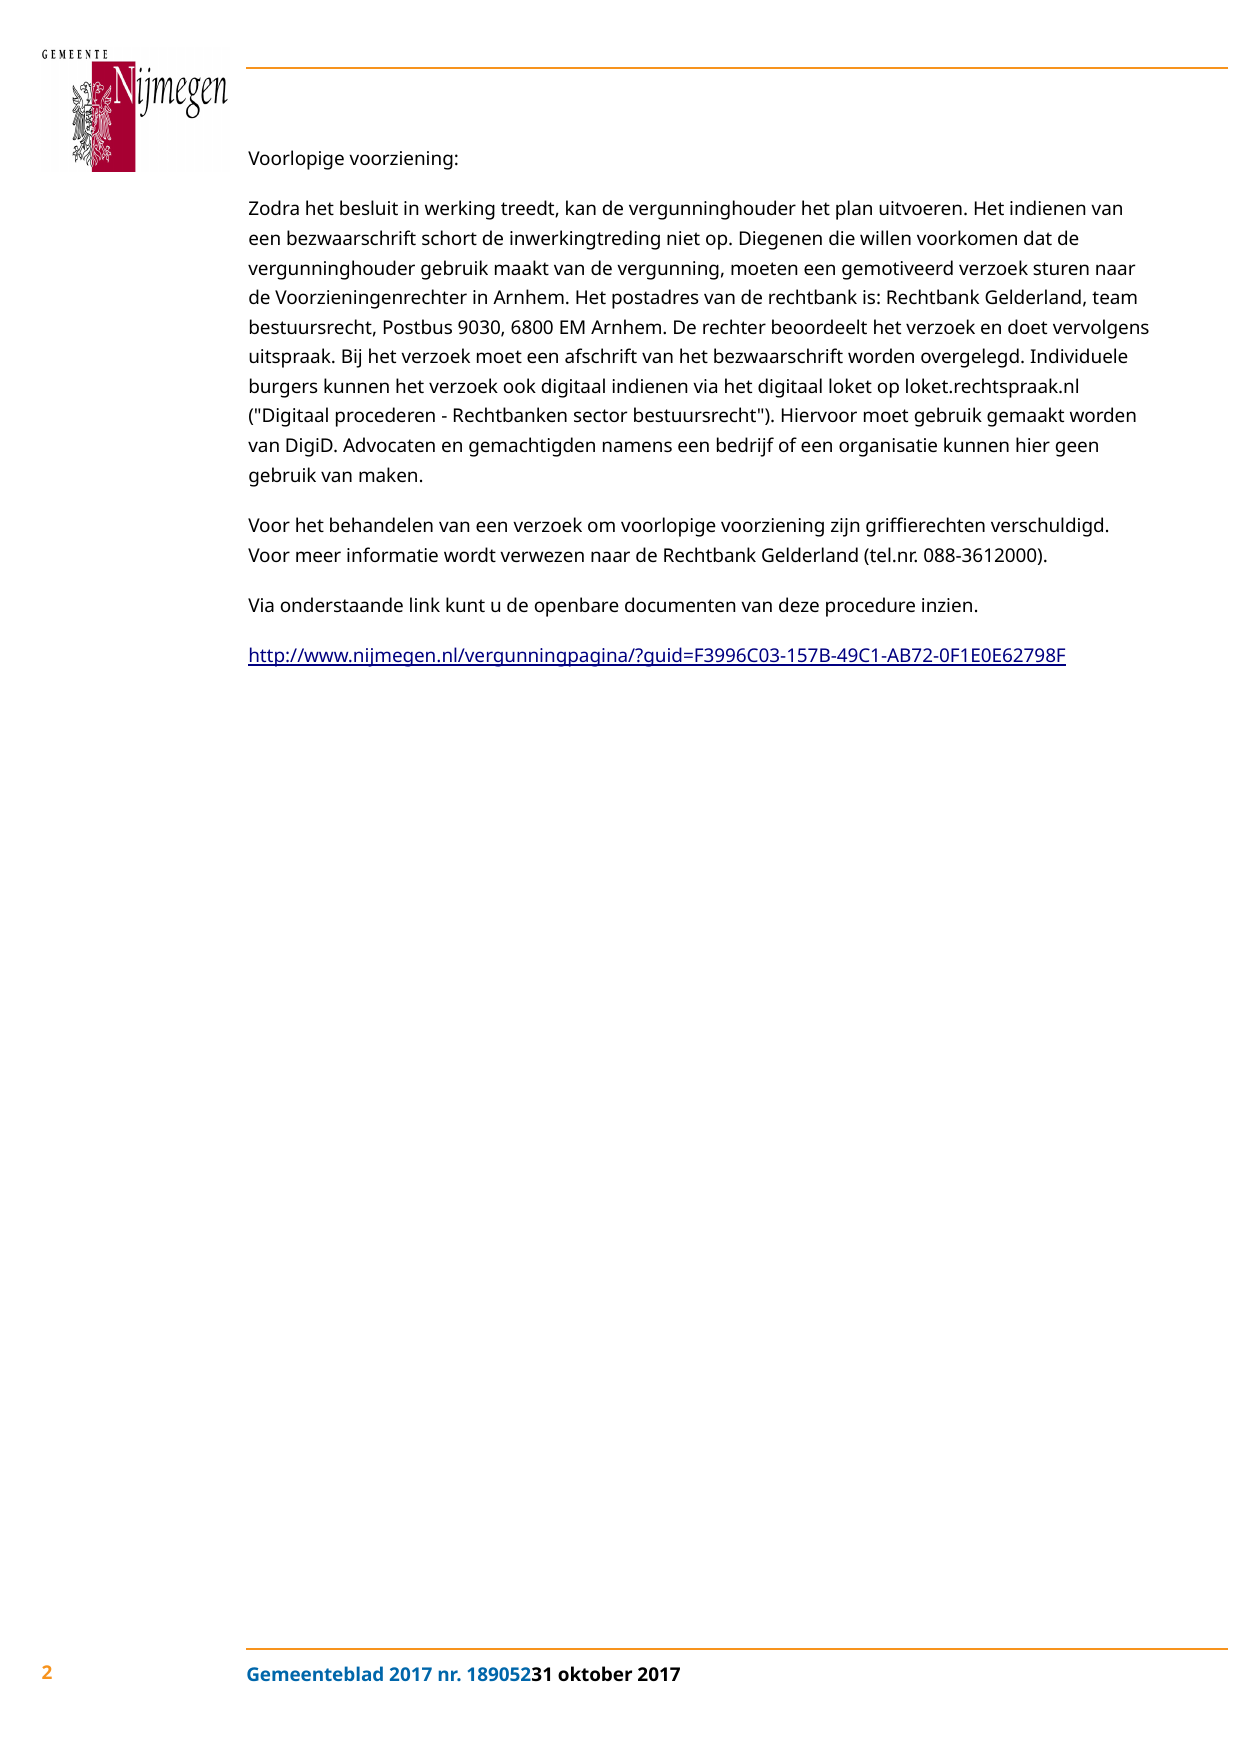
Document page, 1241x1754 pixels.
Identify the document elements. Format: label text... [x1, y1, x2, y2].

text Voorlopige voorziening: [248, 145, 1152, 171]
text Zodra het besluit in werking treedt, kan de vergunninghouder het plan uitvoeren. Het indienen van een bezwaarschrift schort de inwerkingtreding niet op. Diegenen die willen voorkomen dat de vergunninghouder gebruik maakt van de vergunning, moeten een gemotiveerd verzoek sturen naar de Voorzieningenrechter in Arnhem. Het postadres van de rechtbank is: Rechtbank Gelderland, team bestuursrecht, Postbus 9030, 6800 EM Arnhem. De rechter beoordeelt het verzoek en doet vervolgens uitspraak. Bij het verzoek moet een afschrift van het bezwaarschrift worden overgelegd. Individuele burgers kunnen het verzoek ook digitaal indienen via het digitaal loket op loket.rechtspraak.nl ("Digitaal procederen - Rechtbanken sector bestuursrecht"). Hiervoor moet gebruik gemaakt worden van DigiD. Advocaten en gemachtigden namens een bedrijf of een organisatie kunnen hier geen gebruik van maken. [248, 196, 1152, 488]
text Via onderstaande link kunt u de openbare documenten van deze procedure inzien. [248, 592, 1152, 618]
picture [41, 47, 231, 172]
text Voor het behandelen van een verzoek om voorlopige voorziening zijn griffierechten verschuldigd. Voor meer informatie wordt verwezen naar de Rechtbank Gelderland (tel.nr. 088-3612000). [248, 512, 1152, 568]
text http://www.nijmegen.nl/vergunningpagina/?guid=F3996C03-157B-49C1-AB72-0F1E0E62798F [248, 643, 1152, 668]
